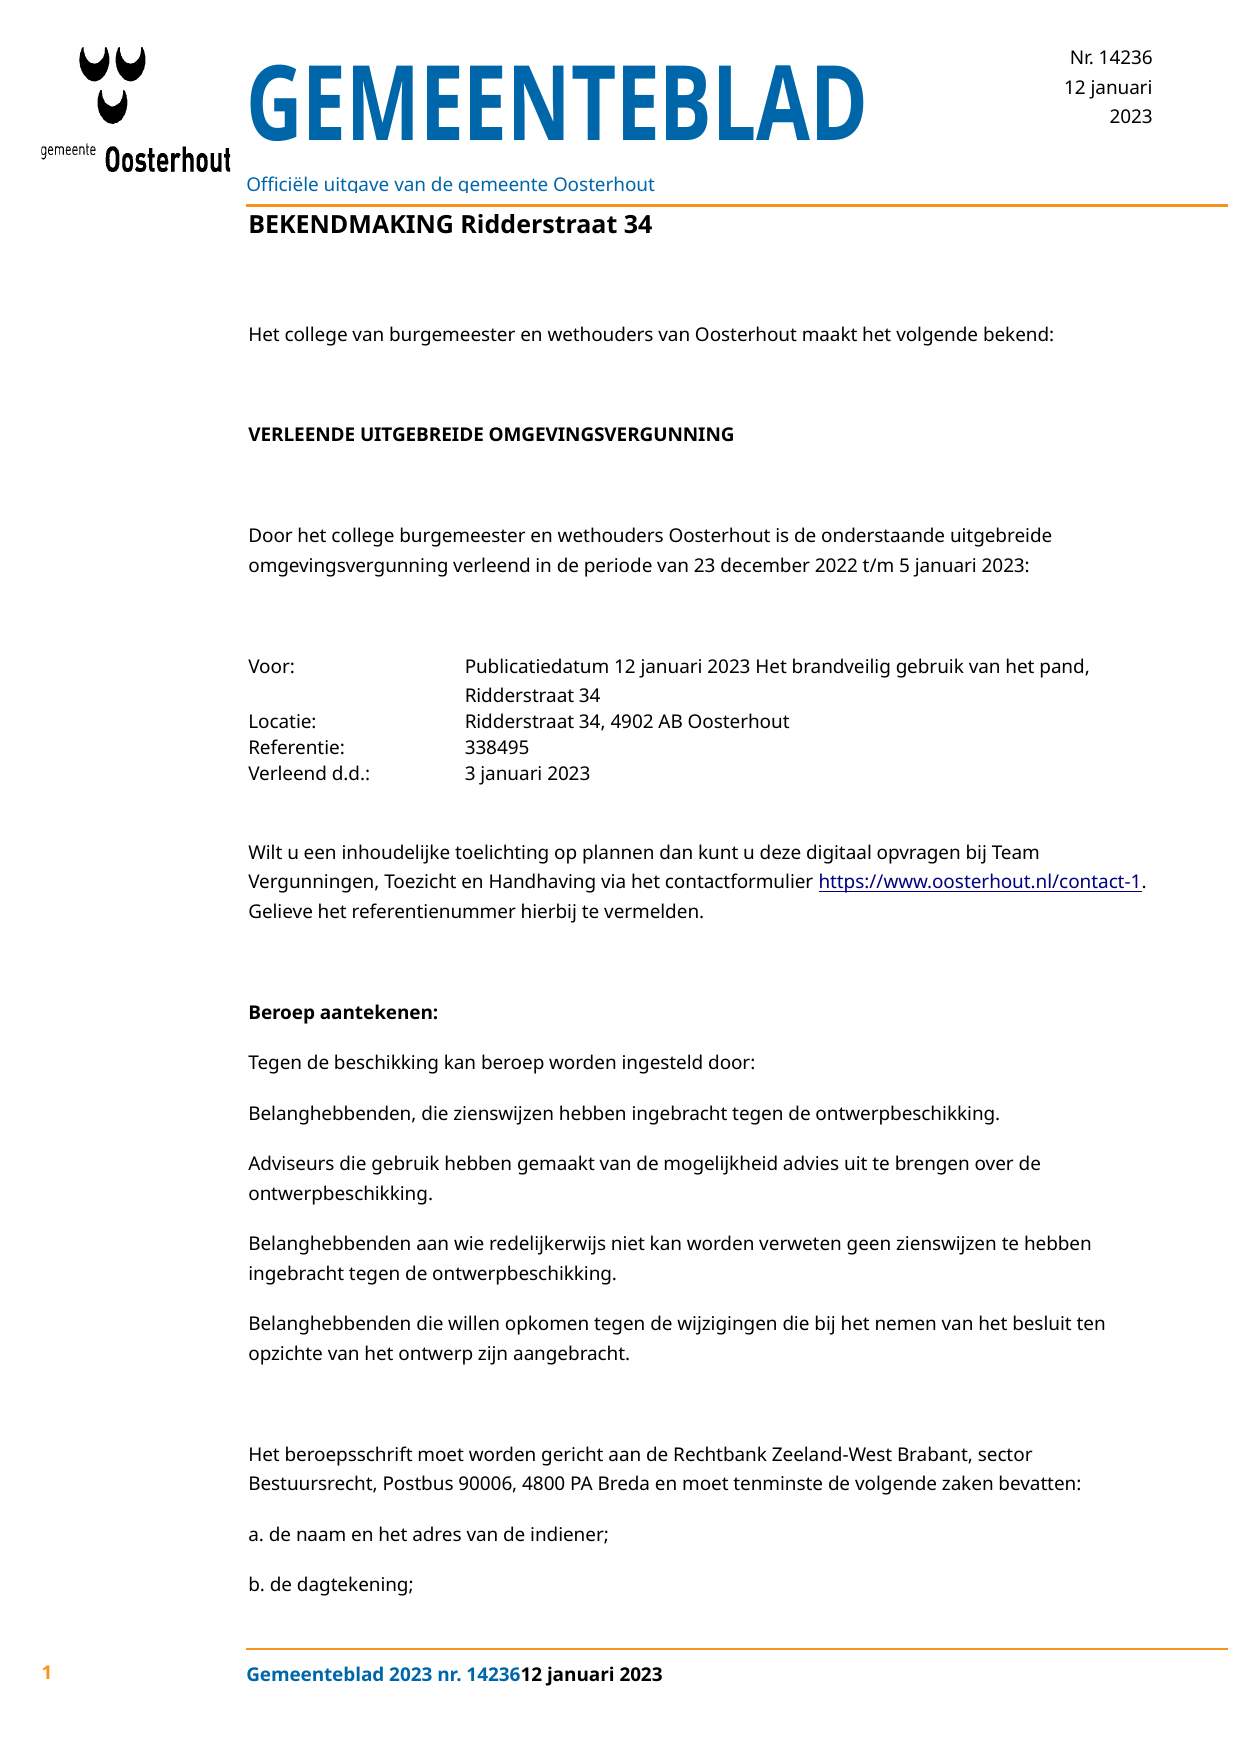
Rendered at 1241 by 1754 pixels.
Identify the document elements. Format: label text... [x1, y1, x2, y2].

table_cell Ridderstraat 34, 4902 AB Oosterhout [465, 708, 1152, 734]
text Adviseurs die gebruik hebben gemaakt van de mogelijkheid advies uit te brengen over de ontwerpbeschikking. [248, 1150, 1152, 1206]
text b. de dagtekening; [248, 1571, 1152, 1597]
table_header Voor: [248, 653, 464, 708]
table_cell Locatie: [248, 708, 464, 734]
text Het college van burgemeester en wethouders van Oosterhout maakt het volgende bekend: [248, 321, 1152, 346]
text Belanghebbenden, die zienswijzen hebben ingebracht tegen de ontwerpbeschikking. [248, 1100, 1152, 1126]
text a. de naam en het adres van de indiener; [248, 1521, 1152, 1546]
text Beroep aantekenen: [248, 999, 1152, 1025]
text Wilt u een inhoudelijke toelichting op plannen dan kunt u deze digitaal opvragen bij Team Vergunningen, Toezicht en Handhaving via het contactformulier https://www.oosterhout.nl/contact-1. Gelieve het referentienummer hierbij te vermelden. [248, 839, 1152, 924]
text VERLEENDE UITGEBREIDE OMGEVINGSVERGUNNING [248, 422, 1152, 447]
text Belanghebbenden die willen opkomen tegen de wijzigingen die bij het nemen van het besluit ten opzichte van het ontwerp zijn aangebracht. [248, 1310, 1152, 1366]
table_cell 3 januari 2023 [465, 760, 1152, 785]
table_cell Verleend d.d.: [248, 760, 464, 785]
text Tegen de beschikking kan beroep worden ingesteld door: [248, 1049, 1152, 1075]
text Het beroepsschrift moet worden gericht aan de Rechtbank Zeeland-West Brabant, sector Bestuursrecht, Postbus 90006, 4800 PA Breda en moet tenminste de volgende zaken bevatten: [248, 1441, 1152, 1496]
table_cell Referentie: [248, 734, 464, 760]
text BEKENDMAKING Ridderstraat 34 [248, 207, 1152, 241]
text Belanghebbenden aan wie redelijkerwijs niet kan worden verweten geen zienswijzen te hebben ingebracht tegen de ontwerpbeschikking. [248, 1230, 1152, 1286]
text Door het college burgemeester en wethouders Oosterhout is de onderstaande uitgebreide omgevingsvergunning verleend in de periode van 23 december 2022 t/m 5 januari 2023: [248, 522, 1152, 578]
table_header Publicatiedatum 12 januari 2023 Het brandveilig gebruik van het pand, Ridderstraat 34 [465, 653, 1152, 708]
table_cell 338495 [465, 734, 1152, 760]
picture [41, 47, 231, 172]
